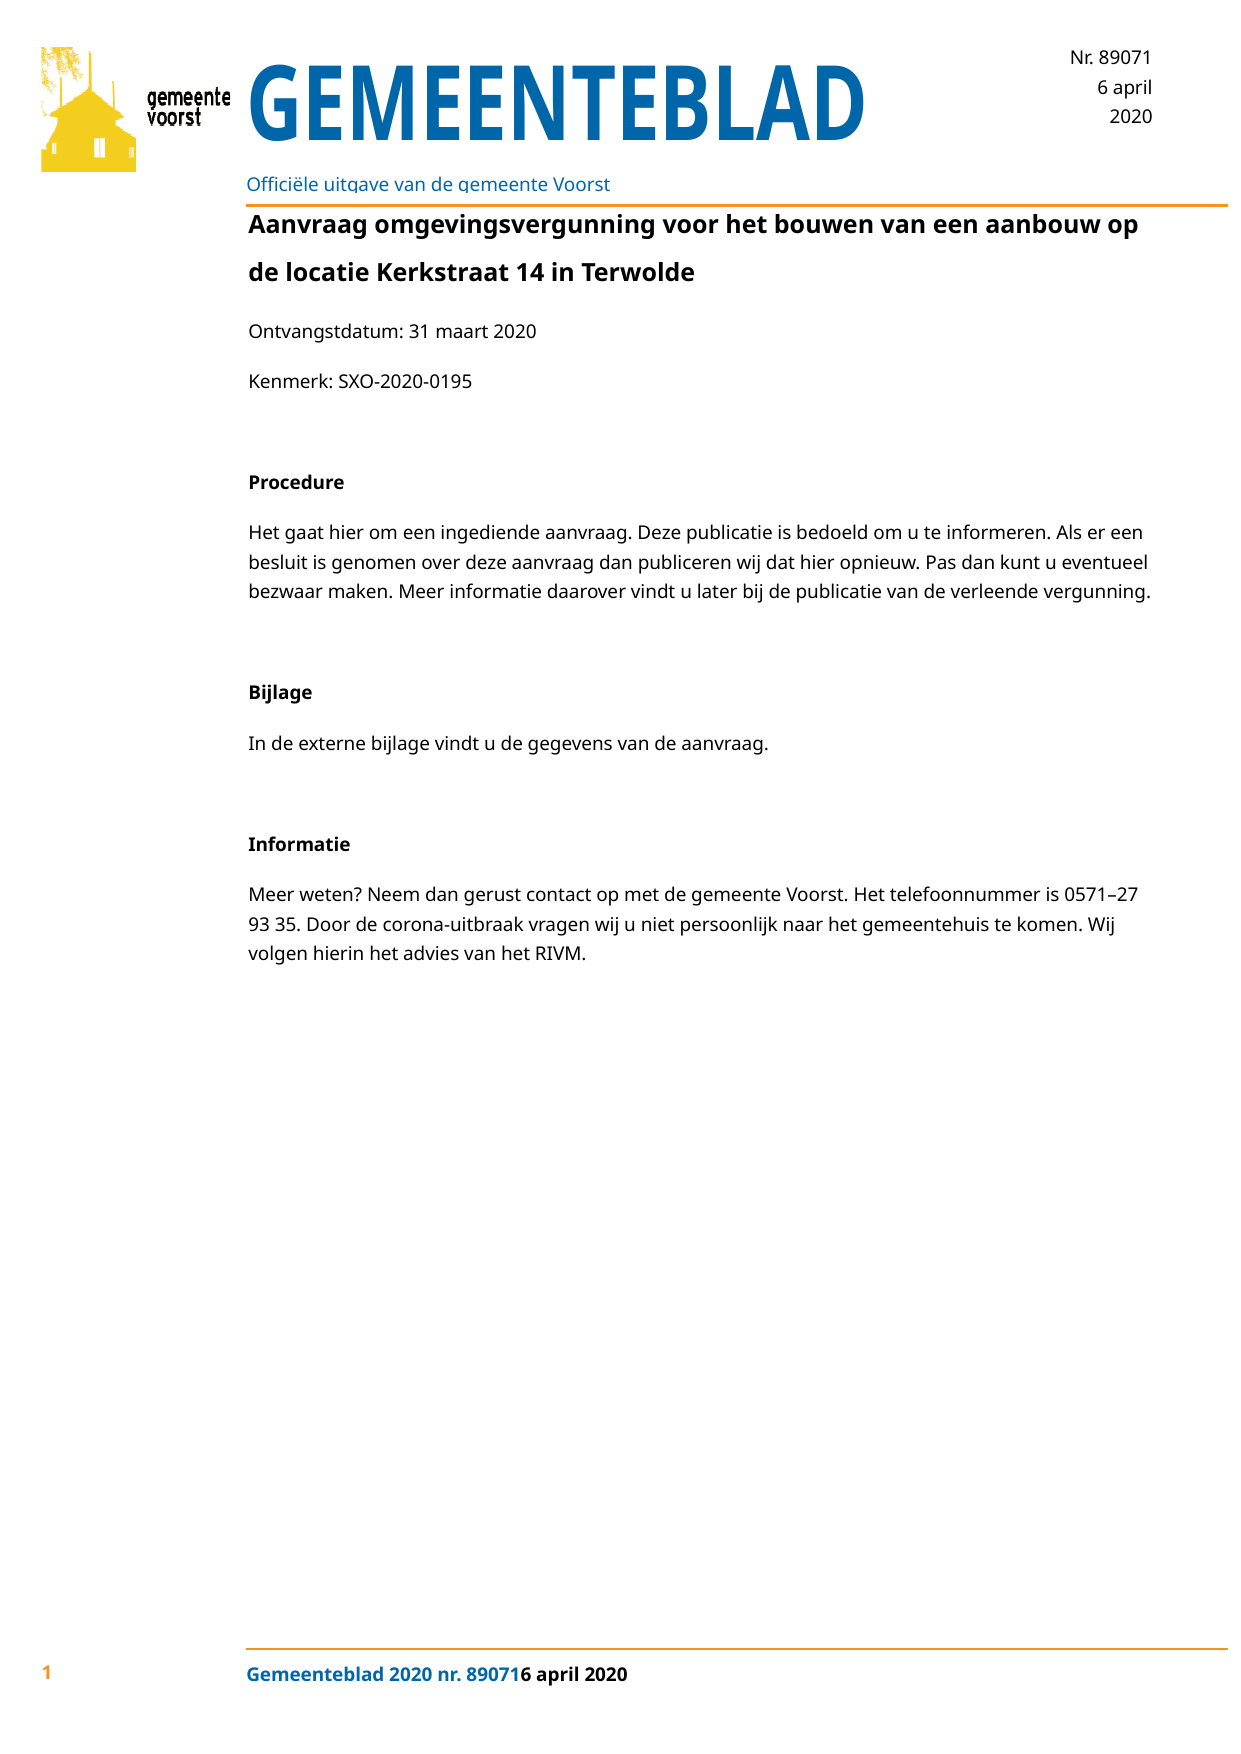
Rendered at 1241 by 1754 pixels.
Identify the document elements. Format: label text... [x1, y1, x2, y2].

text Het gaat hier om een ingediende aanvraag. Deze publicatie is bedoeld om u te informeren. Als er een besluit is genomen over deze aanvraag dan publiceren wij dat hier opnieuw. Pas dan kunt u eventueel bezwaar maken. Meer informatie daarover vindt u later bij de publicatie van de verleende vergunning. [248, 519, 1152, 604]
picture [41, 47, 231, 172]
text Bijlage [248, 679, 1152, 705]
text Informatie [248, 831, 1152, 857]
text Kenmerk: SXO-2020-0195 [248, 368, 1152, 394]
text Aanvraag omgevingsvergunning voor het bouwen van een aanbouw op de locatie Kerkstraat 14 in Terwolde [248, 207, 1152, 288]
text In de externe bijlage vindt u de gegevens van de aanvraag. [248, 730, 1152, 756]
text Meer weten? Neem dan gerust contact op met de gemeente Voorst. Het telefoonnummer is 0571–27 93 35. Door de corona-uitbraak vragen wij u niet persoonlijk naar het gemeentehuis te komen. Wij volgen hierin het advies van het RIVM. [248, 881, 1152, 966]
text Procedure [248, 469, 1152, 495]
text Ontvangstdatum: 31 maart 2020 [248, 318, 1152, 344]
